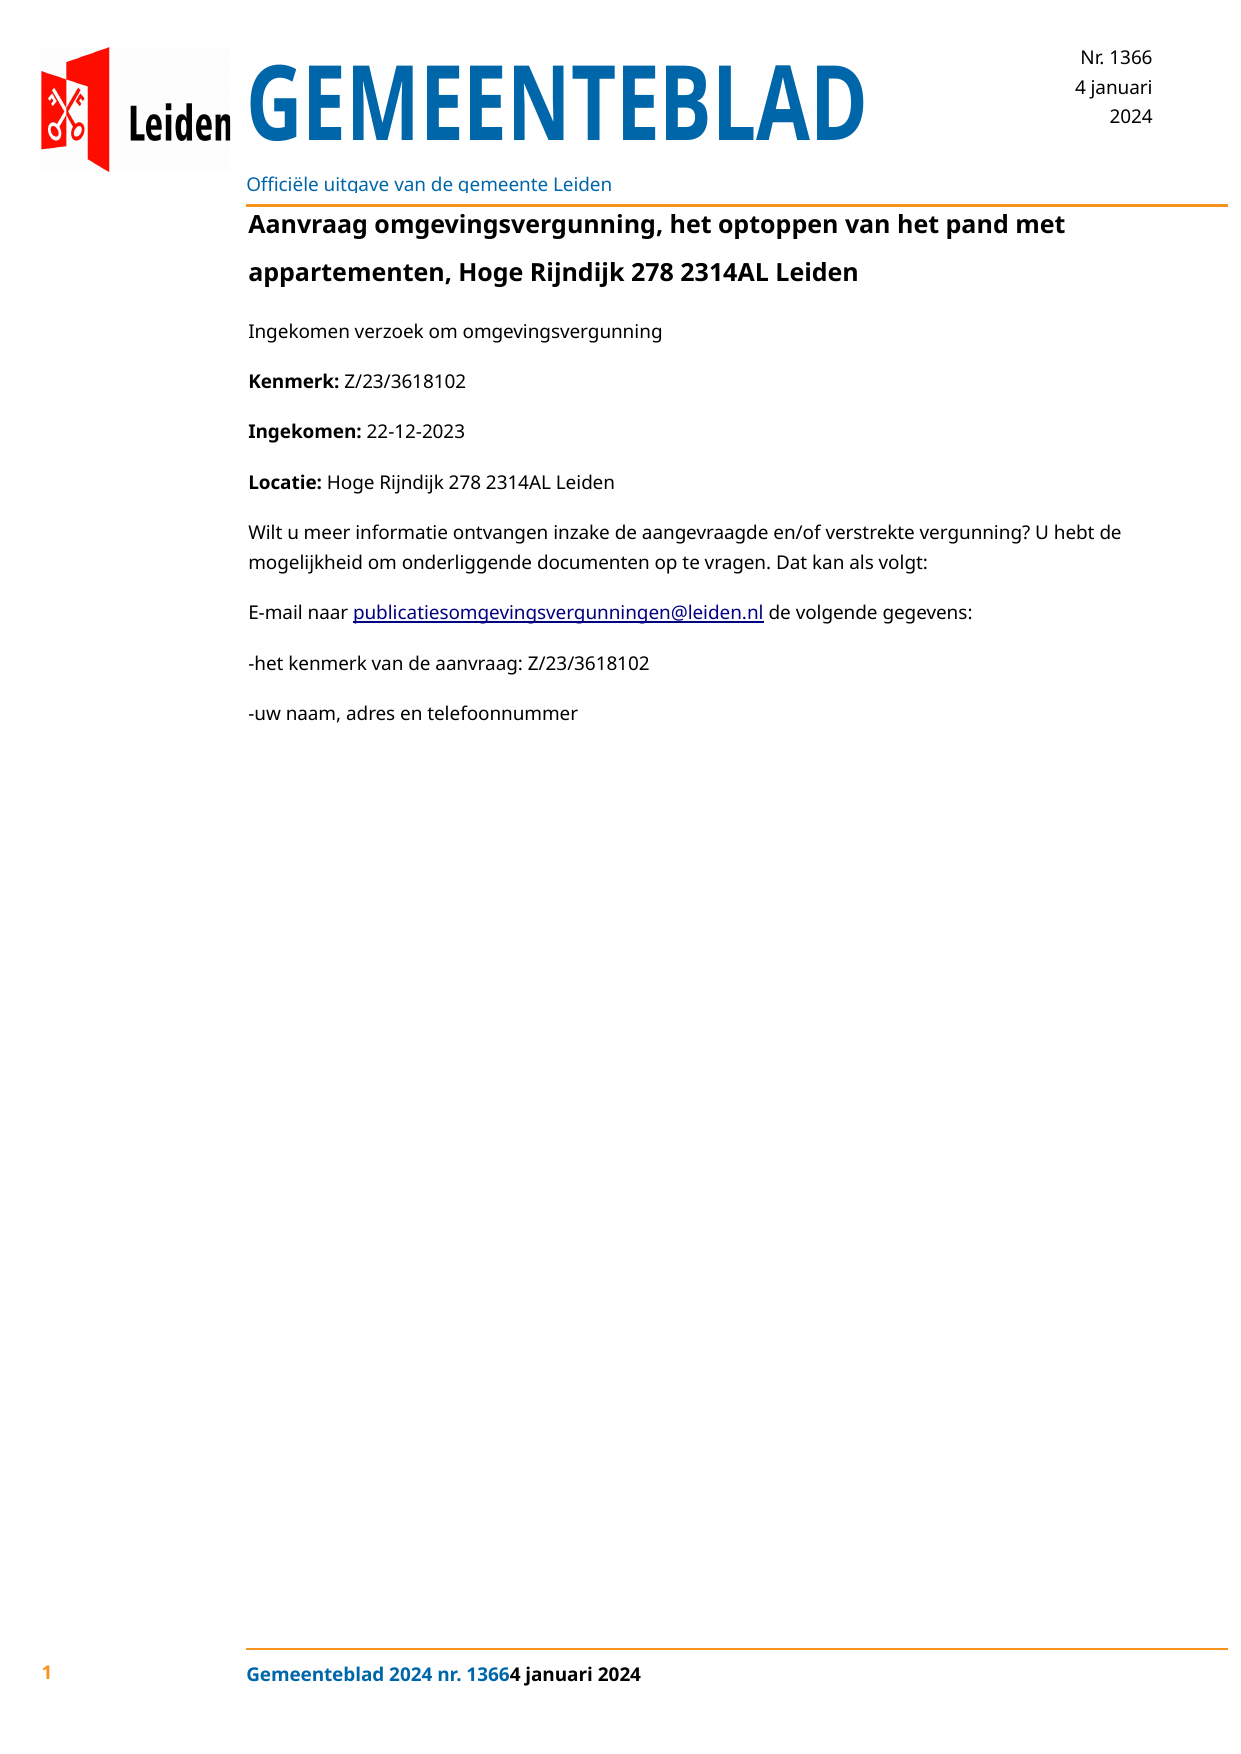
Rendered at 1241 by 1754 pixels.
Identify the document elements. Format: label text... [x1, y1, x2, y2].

text Wilt u meer informatie ontvangen inzake de aangevraagde en/of verstrekte vergunning? U hebt de mogelijkheid om onderliggende documenten op te vragen. Dat kan als volgt: [248, 519, 1152, 575]
text Locatie: Hoge Rijndijk 278 2314AL Leiden [248, 469, 1152, 495]
text Ingekomen verzoek om omgevingsvergunning [248, 318, 1152, 344]
text -uw naam, adres en telefoonnummer [248, 700, 1152, 726]
text Aanvraag omgevingsvergunning, het optoppen van het pand met appartementen, Hoge Rijndijk 278 2314AL Leiden [248, 207, 1152, 288]
text Kenmerk: Z/23/3618102 [248, 368, 1152, 394]
picture [41, 47, 231, 172]
text E-mail naar publicatiesomgevingsvergunningen@leiden.nl de volgende gegevens: [248, 599, 1152, 625]
text Ingekomen: 22-12-2023 [248, 419, 1152, 444]
text -het kenmerk van de aanvraag: Z/23/3618102 [248, 650, 1152, 676]
